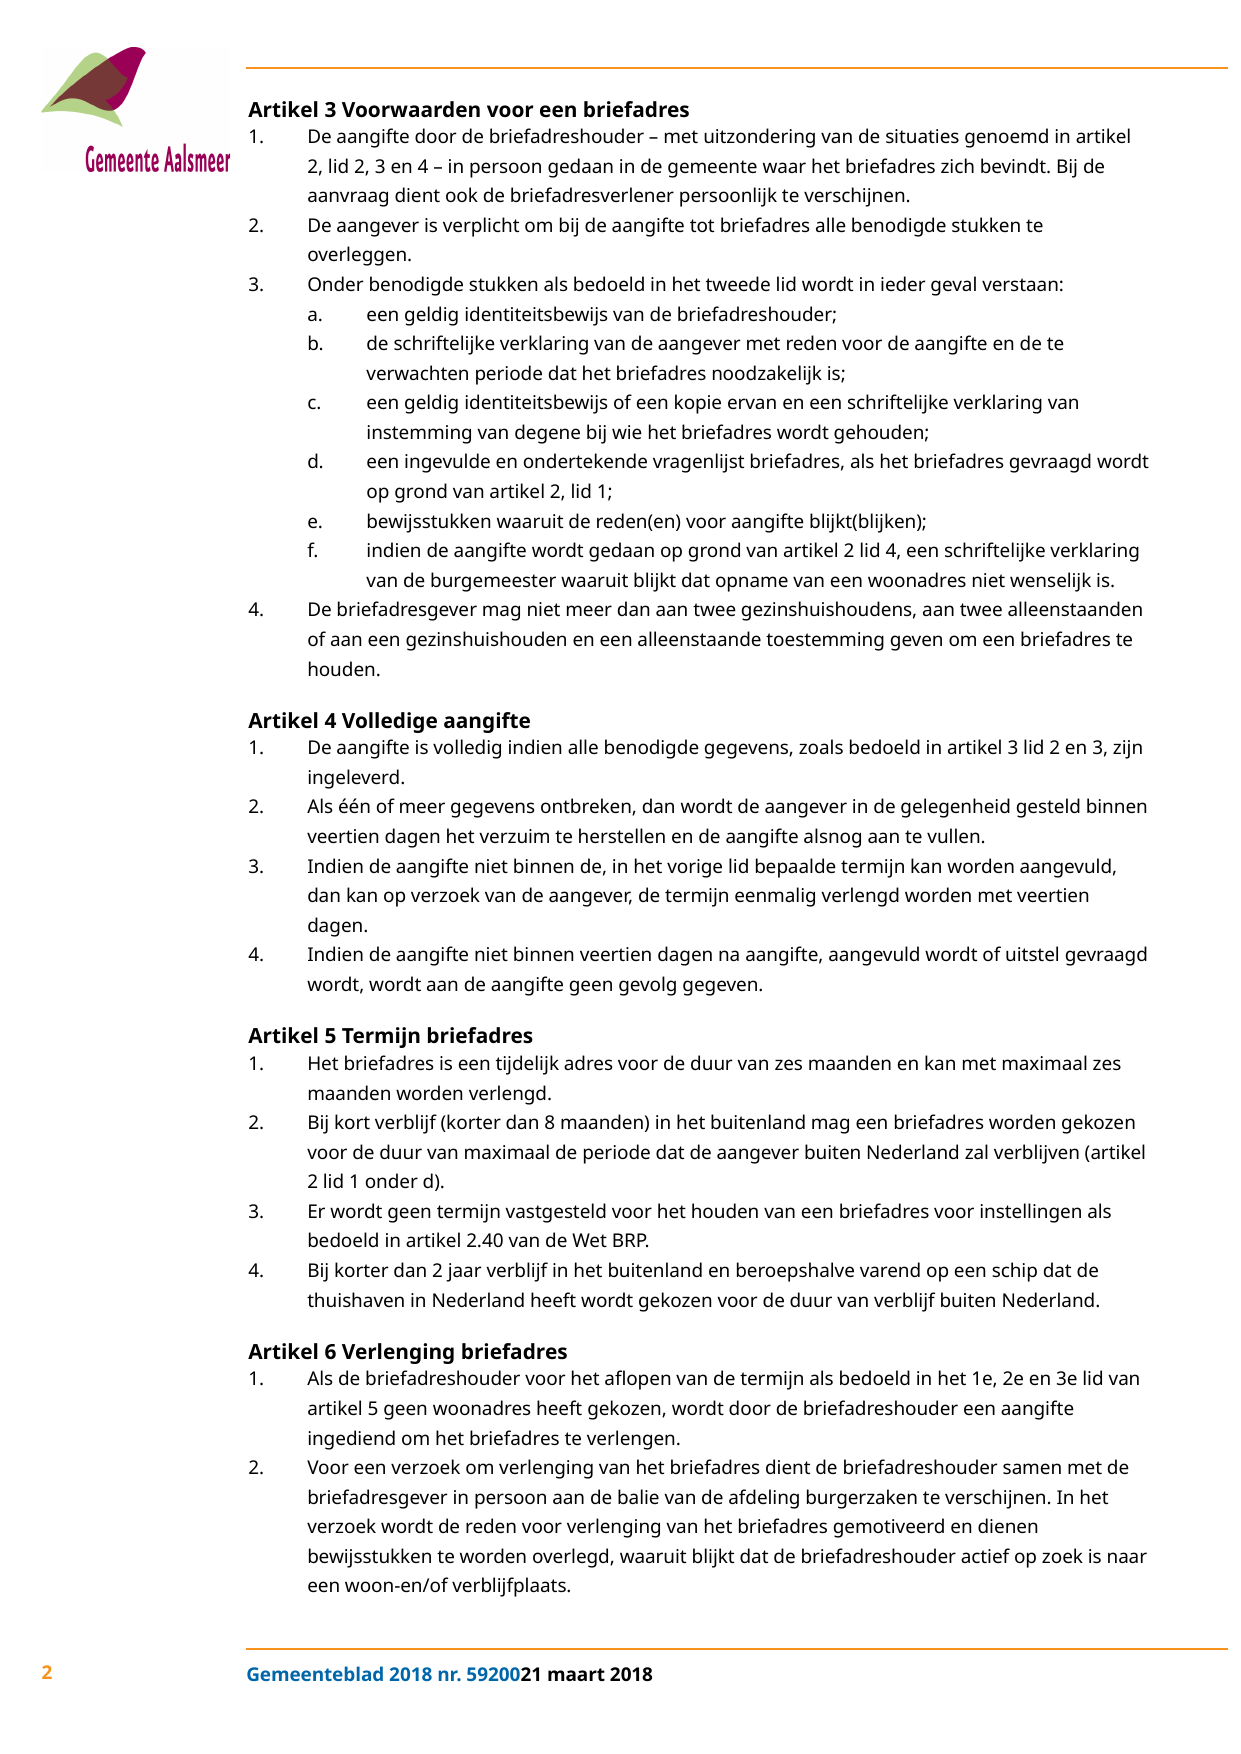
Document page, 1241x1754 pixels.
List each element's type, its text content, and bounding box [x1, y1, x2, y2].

list De aangifte is volledig indien alle benodigde gegevens, zoals bedoeld in artikel 3 lid 2 en 3, zijn ingeleverd. [248, 734, 1152, 790]
list de schriftelijke verklaring van de aangever met reden voor de aangifte en de te verwachten periode dat het briefadres noodzakelijk is; [307, 330, 1152, 386]
text Artikel 6 Verlenging briefadres [248, 1337, 1152, 1366]
list Indien de aangifte niet binnen de, in het vorige lid bepaalde termijn kan worden aangevuld, dan kan op verzoek van de aangever, de termijn eenmalig verlengd worden met veertien dagen. [248, 853, 1152, 938]
list Het briefadres is een tijdelijk adres voor de duur van zes maanden en kan met maximaal zes maanden worden verlengd. [248, 1050, 1152, 1105]
text Artikel 4 Volledige aangifte [248, 706, 1152, 734]
list bewijsstukken waaruit de reden(en) voor aangifte blijkt(blijken); [307, 508, 1152, 533]
list De aangever is verplicht om bij de aangifte tot briefadres alle benodigde stukken te overleggen. [248, 212, 1152, 267]
list Bij kort verblijf (korter dan 8 maanden) in het buitenland mag een briefadres worden gekozen voor de duur van maximaal de periode dat de aangever buiten Nederland zal verblijven (artikel 2 lid 1 onder d). [248, 1109, 1152, 1194]
picture [41, 47, 231, 172]
list Er wordt geen termijn vastgesteld voor het houden van een briefadres voor instellingen als bedoeld in artikel 2.40 van de Wet BRP. [248, 1198, 1152, 1253]
text Artikel 5 Termijn briefadres [248, 1022, 1152, 1050]
list De aangifte door de briefadreshouder – met uitzondering van de situaties genoemd in artikel 2, lid 2, 3 en 4 – in persoon gedaan in de gemeente waar het briefadres zich bevindt. Bij de aanvraag dient ook de briefadresverlener persoonlijk te verschijnen. [248, 123, 1152, 208]
list Onder benodigde stukken als bedoeld in het tweede lid wordt in ieder geval verstaan: [248, 271, 1152, 297]
list De briefadresgever mag niet meer dan aan twee gezinshuishoudens, aan twee alleenstaanden of aan een gezinshuishouden en een alleenstaande toestemming geven om een briefadres te houden. [248, 597, 1152, 681]
list Als de briefadreshouder voor het aflopen van de termijn als bedoeld in het 1e, 2e en 3e lid van artikel 5 geen woonadres heeft gekozen, wordt door de briefadreshouder een aangifte ingediend om het briefadres te verlengen. [248, 1366, 1152, 1451]
list indien de aangifte wordt gedaan op grond van artikel 2 lid 4, een schriftelijke verklaring van de burgemeester waaruit blijkt dat opname van een woonadres niet wenselijk is. [307, 537, 1152, 593]
text Artikel 3 Voorwaarden voor een briefadres [248, 95, 1152, 123]
list een geldig identiteitsbewijs van de briefadreshouder; [307, 301, 1152, 326]
list Als één of meer gegevens ontbreken, dan wordt de aangever in de gelegenheid gesteld binnen veertien dagen het verzuim te herstellen en de aangifte alsnog aan te vullen. [248, 794, 1152, 849]
list Voor een verzoek om verlenging van het briefadres dient de briefadreshouder samen met de briefadresgever in persoon aan de balie van de afdeling burgerzaken te verschijnen. In het verzoek wordt de reden voor verlenging van het briefadres gemotiveerd en dienen bewijsstukken te worden overlegd, waaruit blijkt dat de briefadreshouder actief op zoek is naar een woon-en/of verblijfplaats. [248, 1454, 1152, 1598]
list een ingevulde en ondertekende vragenlijst briefadres, als het briefadres gevraagd wordt op grond van artikel 2, lid 1; [307, 449, 1152, 504]
list Indien de aangifte niet binnen veertien dagen na aangifte, aangevuld wordt of uitstel gevraagd wordt, wordt aan de aangifte geen gevolg gegeven. [248, 942, 1152, 997]
list Bij korter dan 2 jaar verblijf in het buitenland en beroepshalve varend op een schip dat de thuishaven in Nederland heeft wordt gekozen voor de duur van verblijf buiten Nederland. [248, 1257, 1152, 1312]
list een geldig identiteitsbewijs of een kopie ervan en een schriftelijke verklaring van instemming van degene bij wie het briefadres wordt gehouden; [307, 389, 1152, 445]
